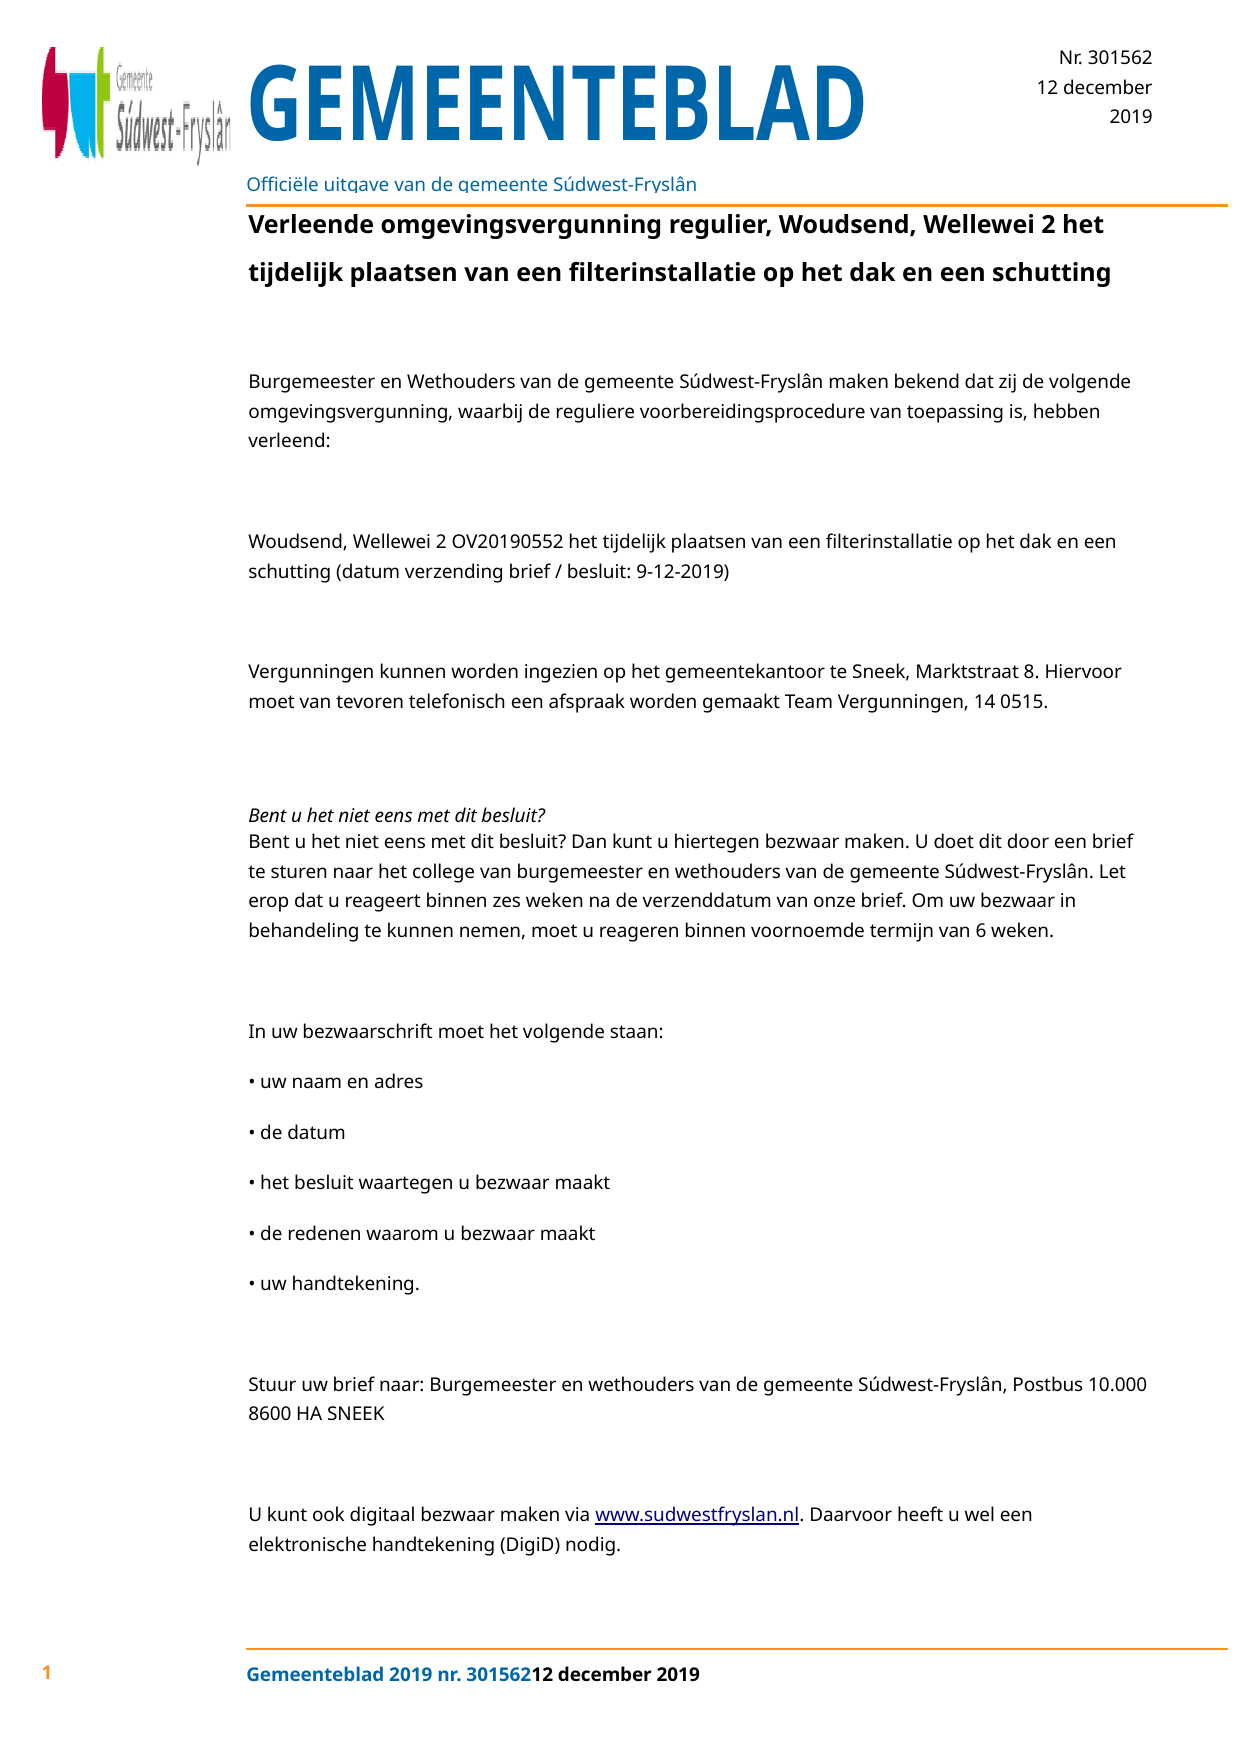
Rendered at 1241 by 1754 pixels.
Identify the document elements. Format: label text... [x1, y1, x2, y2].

text Vergunningen kunnen worden ingezien op het gemeentekantoor te Sneek, Marktstraat 8. Hiervoor moet van tevoren telefonisch een afspraak worden gemaakt Team Vergunningen, 14 0515. [248, 659, 1152, 714]
text In uw bezwaarschrift moet het volgende staan: [248, 1018, 1152, 1044]
text U kunt ook digitaal bezwaar maken via www.sudwestfryslan.nl. Daarvoor heeft u wel een elektronische handtekening (DigiD) nodig. [248, 1501, 1152, 1557]
text Burgemeester en Wethouders van de gemeente Súdwest-Fryslân maken bekend dat zij de volgende omgevingsvergunning, waarbij de reguliere voorbereidingsprocedure van toepassing is, hebben verleend: [248, 368, 1152, 453]
text • uw naam en adres [248, 1068, 1152, 1094]
text Bent u het niet eens met dit besluit? [248, 803, 1152, 828]
text • de datum [248, 1119, 1152, 1144]
picture [41, 47, 231, 172]
text Bent u het niet eens met dit besluit? Dan kunt u hiertegen bezwaar maken. U doet dit door een brief te sturen naar het college van burgemeester en wethouders van de gemeente Súdwest-Fryslân. Let erop dat u reageert binnen zes weken na de verzenddatum van onze brief. Om uw bezwaar in behandeling te kunnen nemen, moet u reageren binnen voornoemde termijn van 6 weken. [248, 828, 1152, 943]
text • uw handtekening. [248, 1270, 1152, 1296]
text Woudsend, Wellewei 2 OV20190552 het tijdelijk plaatsen van een filterinstallatie op het dak en een schutting (datum verzending brief / besluit: 9-12-2019) [248, 528, 1152, 584]
text Verleende omgevingsvergunning regulier, Woudsend, Wellewei 2 het tijdelijk plaatsen van een filterinstallatie op het dak en een schutting [248, 207, 1152, 288]
text • het besluit waartegen u bezwaar maakt [248, 1169, 1152, 1195]
text • de redenen waarom u bezwaar maakt [248, 1220, 1152, 1245]
text Stuur uw brief naar: Burgemeester en wethouders van de gemeente Súdwest-Fryslân, Postbus 10.000 8600 HA SNEEK [248, 1371, 1152, 1426]
